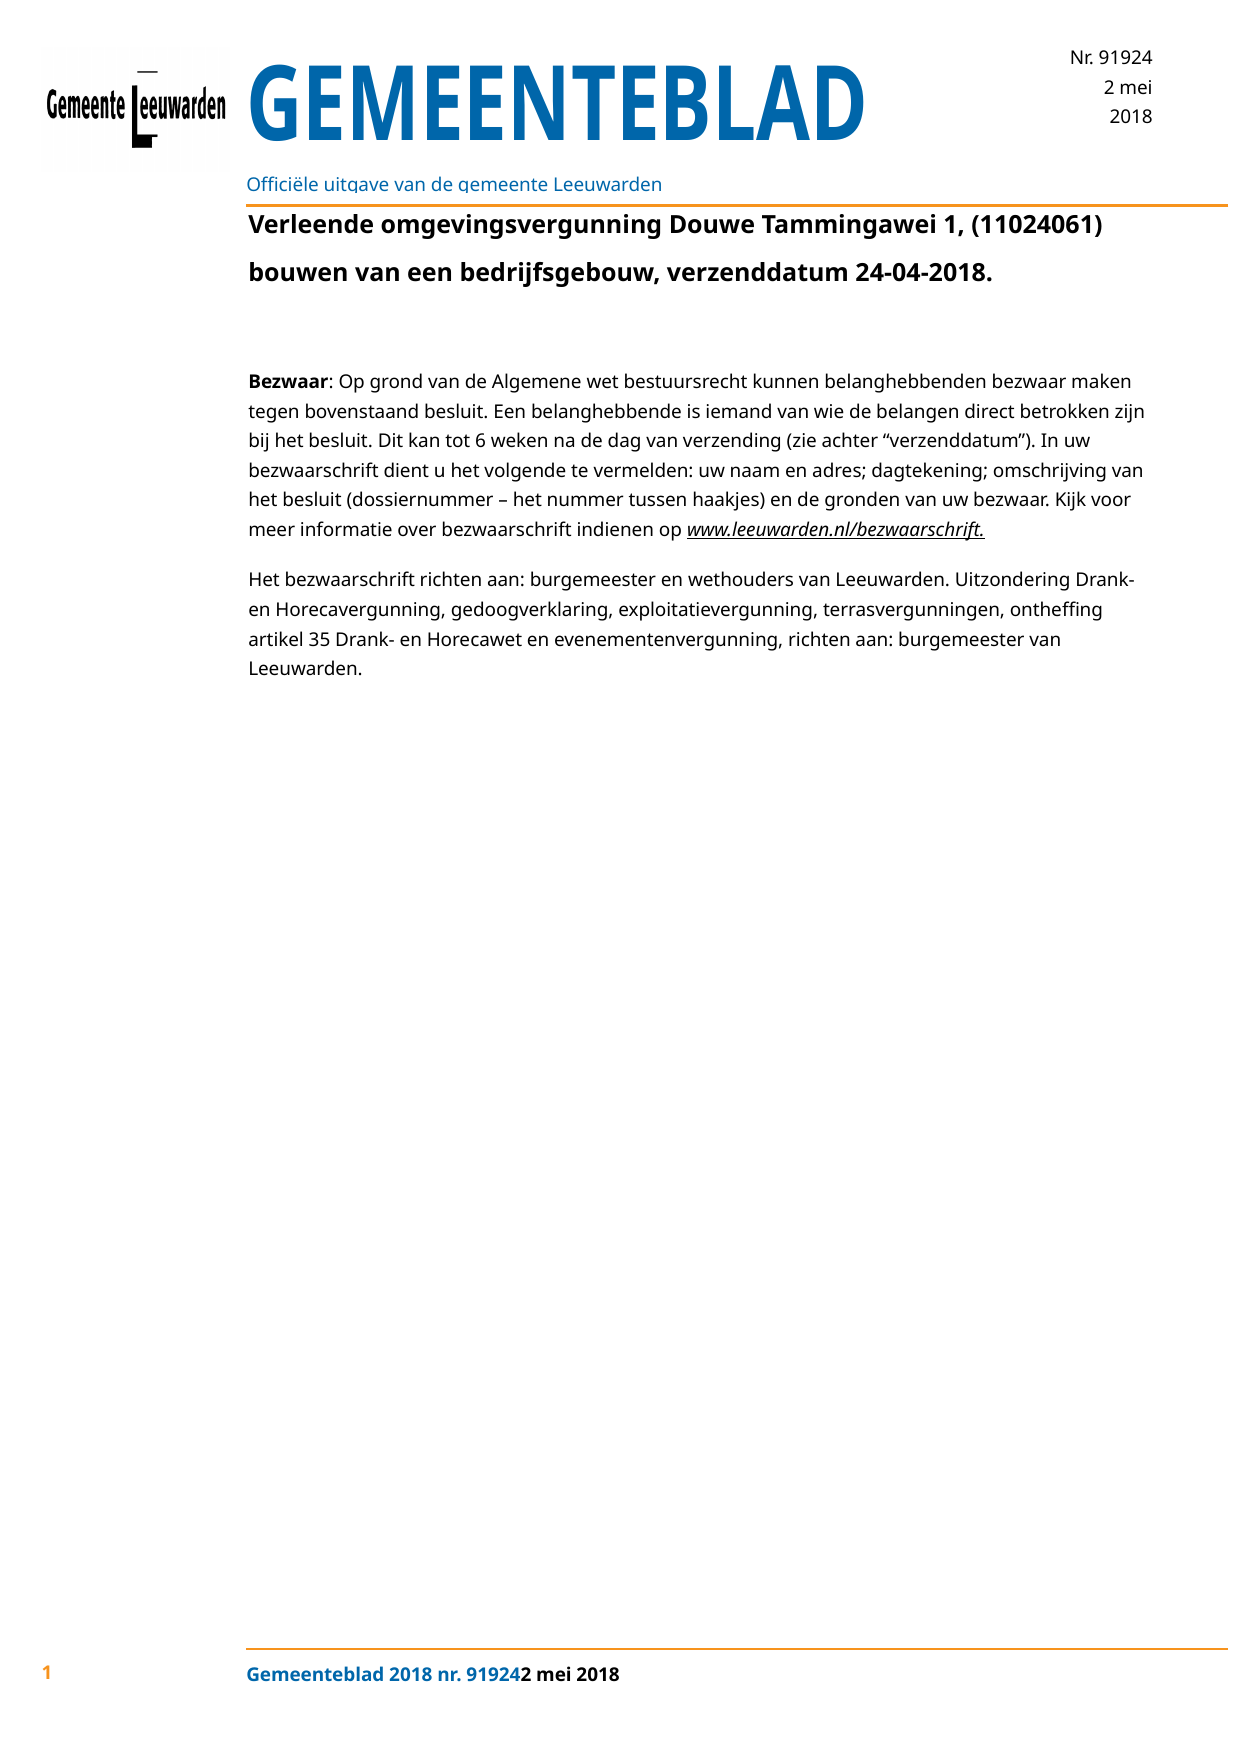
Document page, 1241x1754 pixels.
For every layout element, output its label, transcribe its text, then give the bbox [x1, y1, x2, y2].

text Verleende omgevingsvergunning Douwe Tammingawei 1, (11024061) bouwen van een bedrijfsgebouw, verzenddatum 24-04-2018. [248, 207, 1152, 288]
text Het bezwaarschrift richten aan: burgemeester en wethouders van Leeuwarden. Uitzondering Drank- en Horecavergunning, gedoogverklaring, exploitatievergunning, terrasvergunningen, ontheffing artikel 35 Drank- en Horecawet en evenementenvergunning, richten aan: burgemeester van Leeuwarden. [248, 567, 1152, 681]
text Bezwaar: Op grond van de Algemene wet bestuursrecht kunnen belanghebbenden bezwaar maken tegen bovenstaand besluit. Een belanghebbende is iemand van wie de belangen direct betrokken zijn bij het besluit. Dit kan tot 6 weken na de dag van verzending (zie achter “verzenddatum”). In uw bezwaarschrift dient u het volgende te vermelden: uw naam en adres; dagtekening; omschrijving van het besluit (dossiernummer – het nummer tussen haakjes) en de gronden van uw bezwaar. Kijk voor meer informatie over bezwaarschrift indienen op www.leeuwarden.nl/bezwaarschrift. [248, 368, 1152, 542]
picture [41, 47, 231, 172]
